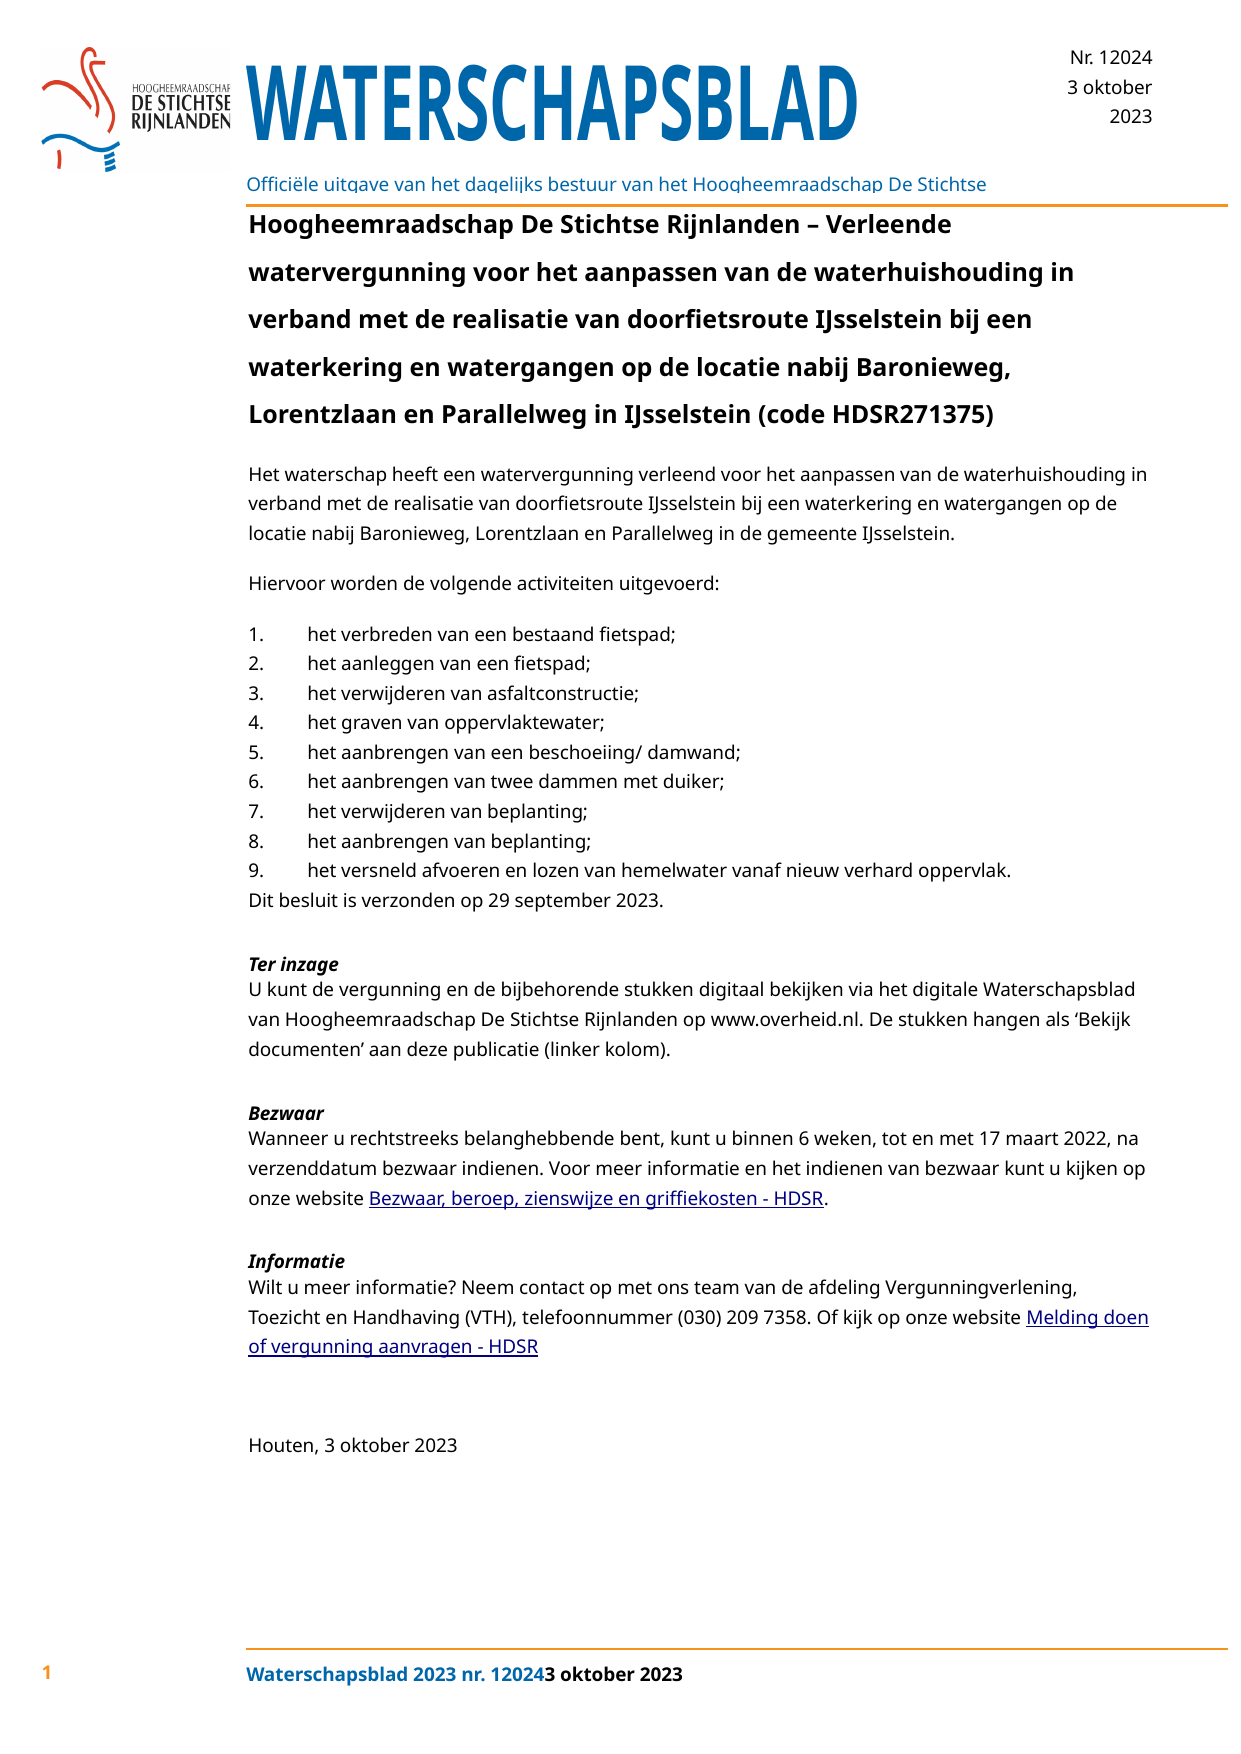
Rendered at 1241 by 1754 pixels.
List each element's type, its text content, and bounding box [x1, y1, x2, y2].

text Wanneer u rechtstreeks belanghebbende bent, kunt u binnen 6 weken, tot en met 17 maart 2022, na verzenddatum bezwaar indienen. Voor meer informatie en het indienen van bezwaar kunt u kijken op onze website Bezwaar, beroep, zienswijze en griffiekosten - HDSR. [248, 1126, 1152, 1210]
list het aanleggen van een fietspad; [248, 650, 1152, 676]
list het verwijderen van asfaltconstructie; [248, 680, 1152, 706]
text Het waterschap heeft een watervergunning verleend voor het aanpassen van de waterhuishouding in verband met de realisatie van doorfietsroute IJsselstein bij een waterkering en watergangen op de locatie nabij Baronieweg, Lorentzlaan en Parallelweg in de gemeente IJsselstein. [248, 461, 1152, 546]
list het aanbrengen van twee dammen met duiker; [248, 769, 1152, 794]
text Informatie [248, 1249, 1152, 1274]
text Houten, 3 oktober 2023 [248, 1432, 1152, 1457]
text Hoogheemraadschap De Stichtse Rijnlanden – Verleende watervergunning voor het aanpassen van de waterhuishouding in verband met de realisatie van doorfietsroute IJsselstein bij een waterkering en watergangen op de locatie nabij Baronieweg, Lorentzlaan en Parallelweg in IJsselstein (code HDSR271375) [248, 207, 1152, 431]
text Ter inzage [248, 951, 1152, 977]
picture [41, 47, 231, 172]
list het versneld afvoeren en lozen van hemelwater vanaf nieuw verhard oppervlak. [248, 857, 1152, 883]
text Wilt u meer informatie? Neem contact op met ons team van de afdeling Vergunningverlening, Toezicht en Handhaving (VTH), telefoonnummer (030) 209 7358. Of kijk op onze website Melding doen of vergunning aanvragen - HDSR [248, 1274, 1152, 1359]
list het aanbrengen van een beschoeiing/ damwand; [248, 739, 1152, 765]
text U kunt de vergunning en de bijbehorende stukken digitaal bekijken via het digitale Waterschapsblad van Hoogheemraadschap De Stichtse Rijnlanden op www.overheid.nl. De stukken hangen als ‘Bekijk documenten’ aan deze publicatie (linker kolom). [248, 977, 1152, 1062]
list het graven van oppervlaktewater; [248, 709, 1152, 735]
text Hiervoor worden de volgende activiteiten uitgevoerd: [248, 570, 1152, 596]
text Bezwaar [248, 1100, 1152, 1126]
text Dit besluit is verzonden op 29 september 2023. [248, 887, 1152, 913]
list het verbreden van een bestaand fietspad; [248, 621, 1152, 646]
list het verwijderen van beplanting; [248, 798, 1152, 824]
list het aanbrengen van beplanting; [248, 828, 1152, 853]
